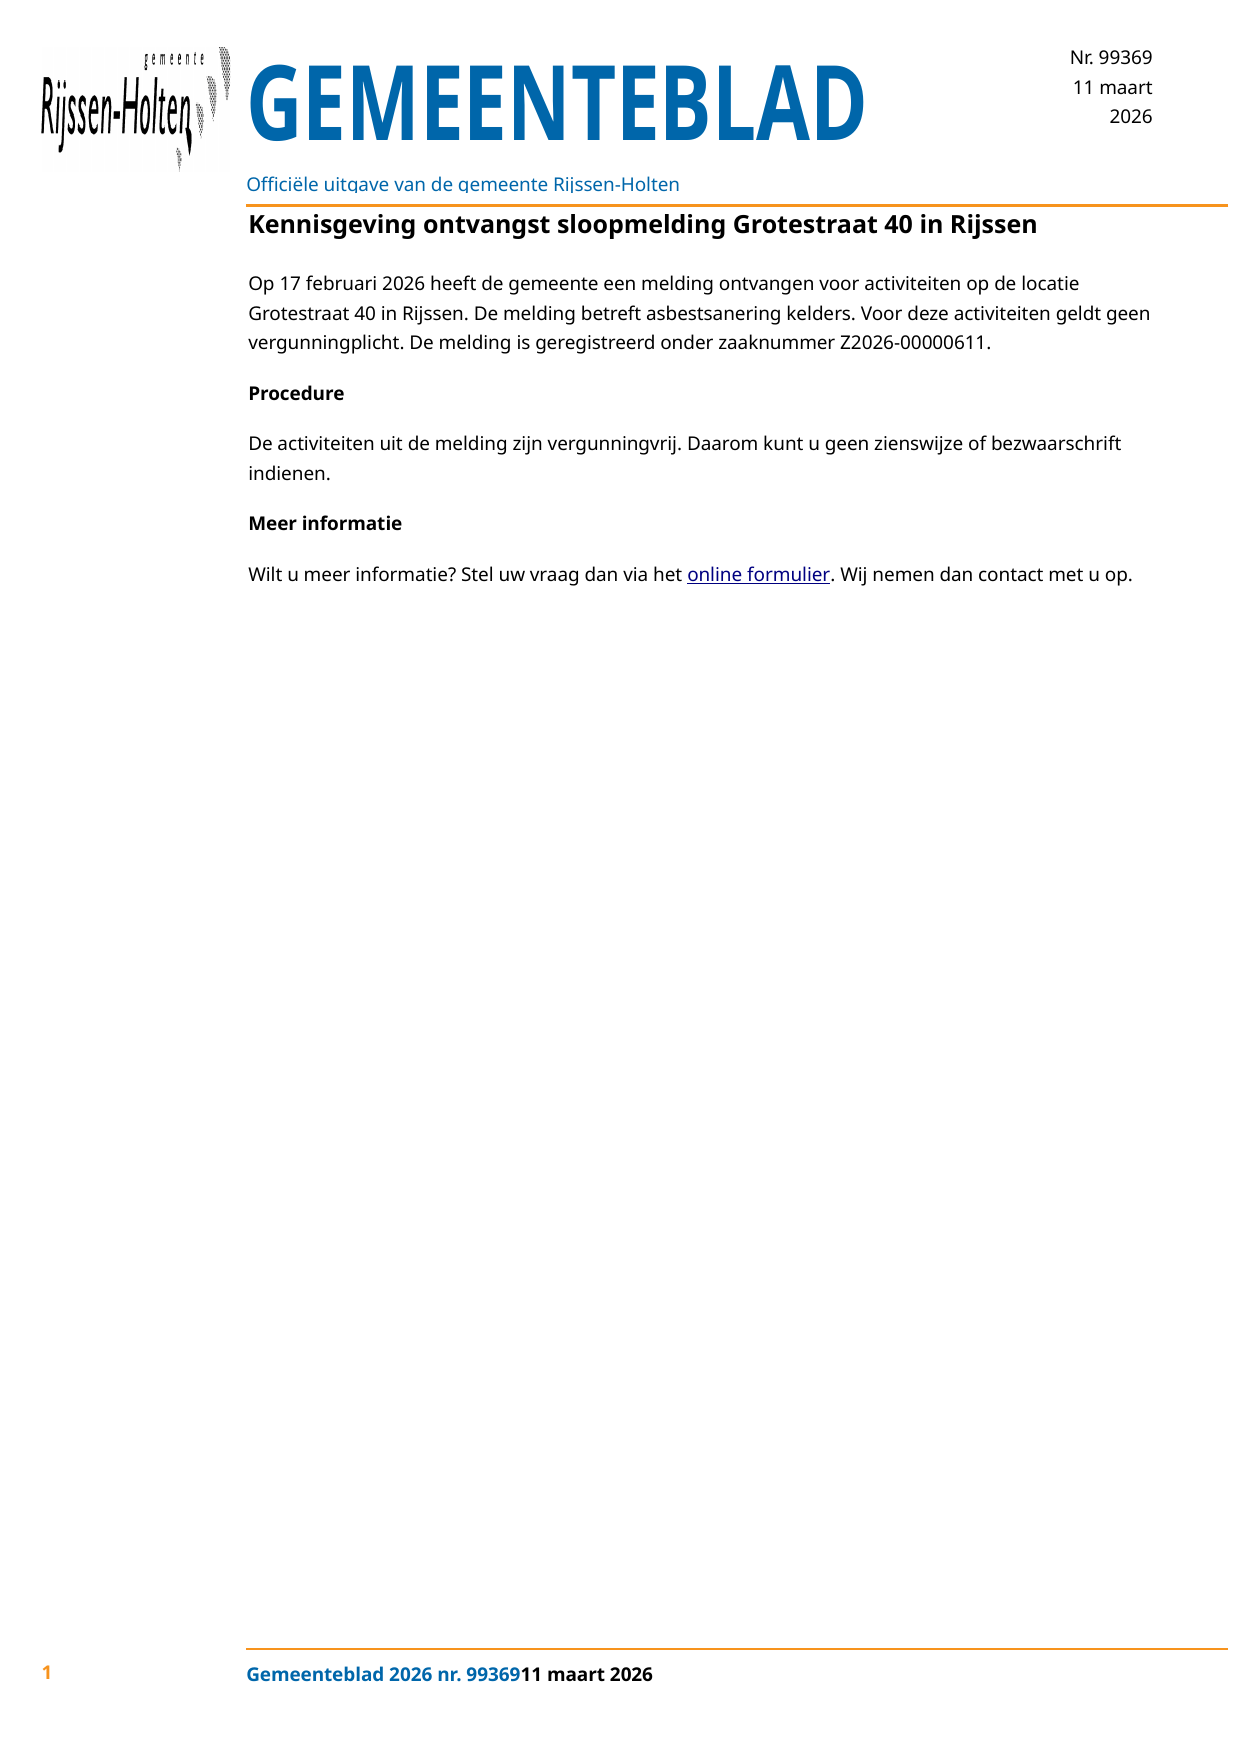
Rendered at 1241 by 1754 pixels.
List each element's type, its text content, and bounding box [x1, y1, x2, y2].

text Meer informatie [248, 510, 1152, 536]
text Procedure [248, 380, 1152, 406]
picture [41, 47, 231, 172]
text Kennisgeving ontvangst sloopmelding Grotestraat 40 in Rijssen [248, 207, 1152, 241]
text De activiteiten uit de melding zijn vergunningvrij. Daarom kunt u geen zienswijze of bezwaarschrift indienen. [248, 430, 1152, 486]
text Wilt u meer informatie? Stel uw vraag dan via het online formulier. Wij nemen dan contact met u op. [248, 561, 1152, 586]
text Op 17 februari 2026 heeft de gemeente een melding ontvangen voor activiteiten op de locatie Grotestraat 40 in Rijssen. De melding betreft asbestsanering kelders. Voor deze activiteiten geldt geen vergunningplicht. De melding is geregistreerd onder zaaknummer Z2026-00000611. [248, 270, 1152, 355]
